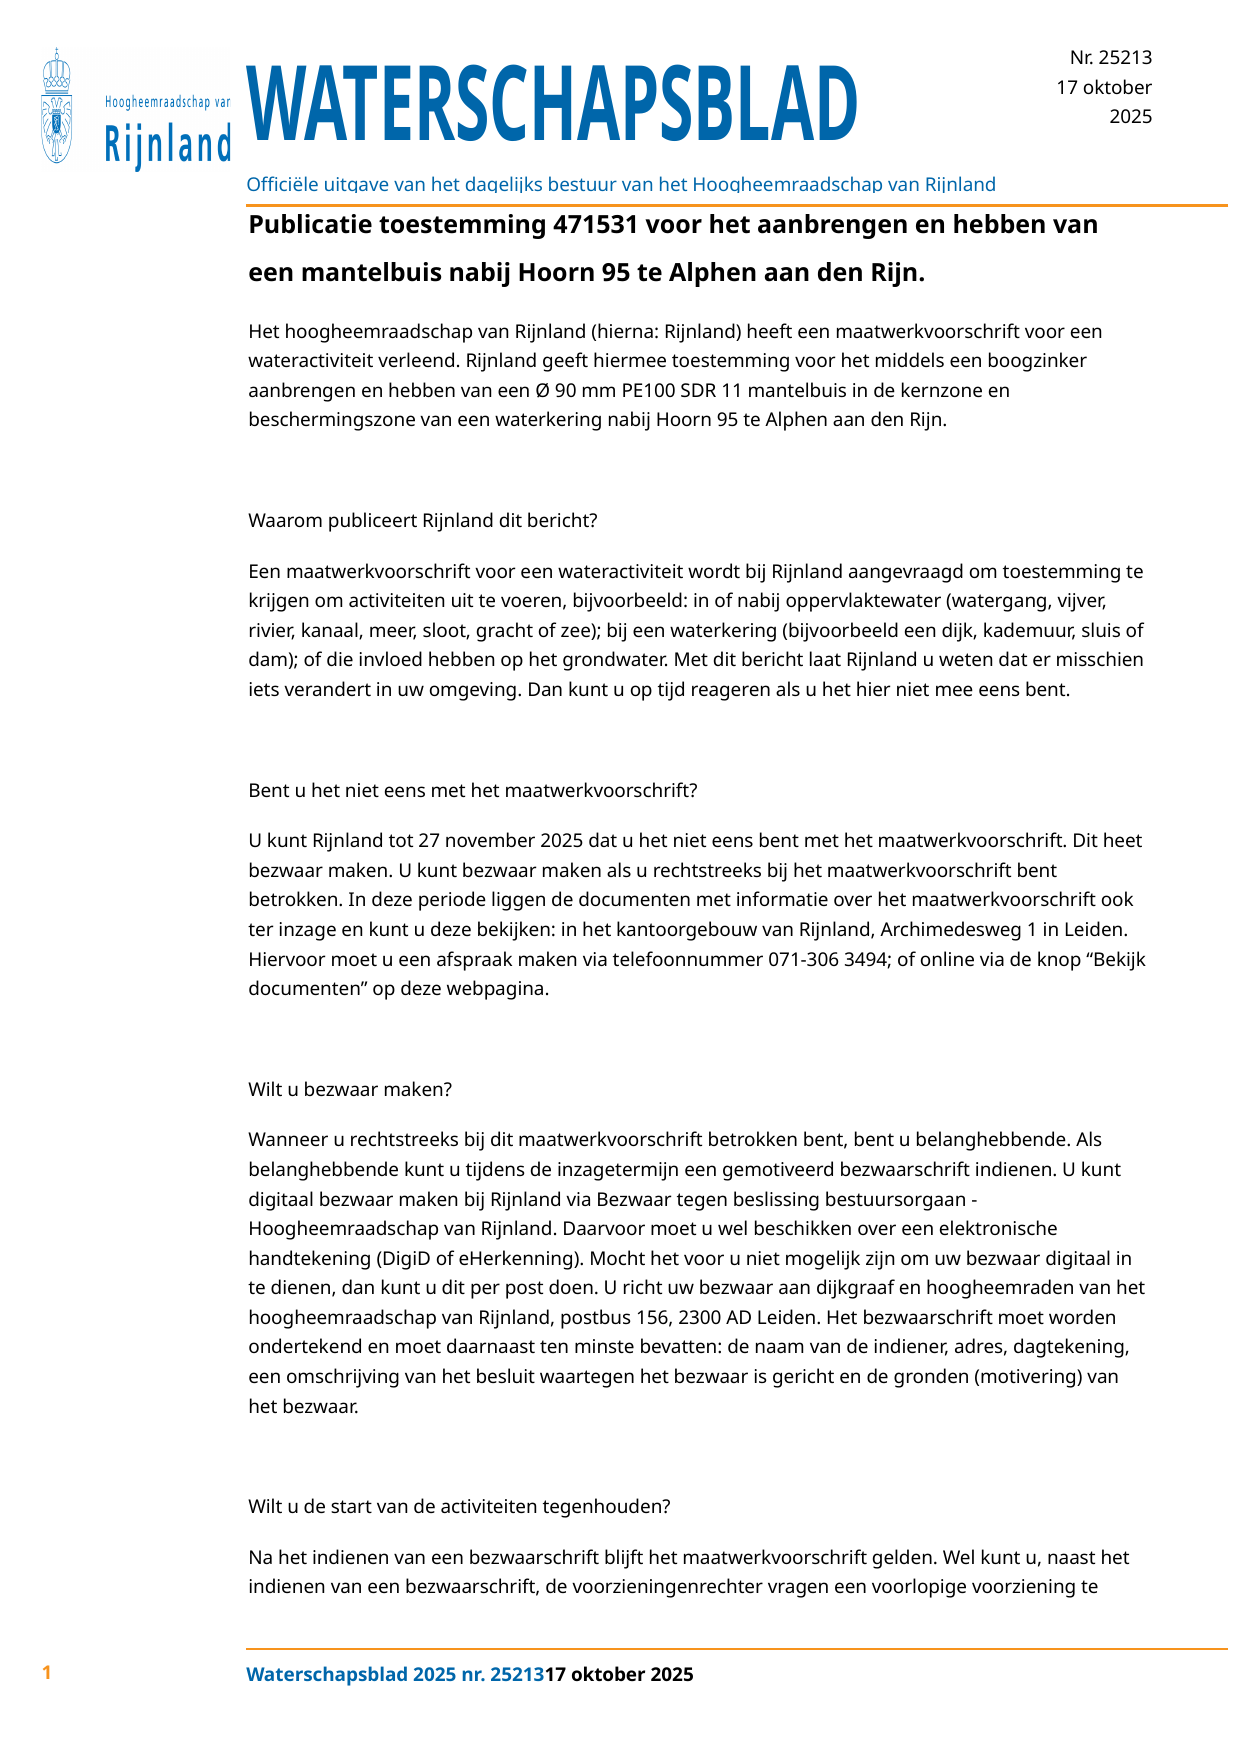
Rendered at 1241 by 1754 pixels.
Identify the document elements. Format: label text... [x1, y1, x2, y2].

text Het hoogheemraadschap van Rijnland (hierna: Rijnland) heeft een maatwerkvoorschrift voor een wateractiviteit verleend. Rijnland geeft hiermee toestemming voor het middels een boogzinker aanbrengen en hebben van een Ø 90 mm PE100 SDR 11 mantelbuis in de kernzone en beschermingszone van een waterkering nabij Hoorn 95 te Alphen aan den Rijn. [248, 318, 1152, 432]
picture [41, 47, 231, 172]
text Bent u het niet eens met het maatwerkvoorschrift? [248, 777, 1152, 803]
text Publicatie toestemming 471531 voor het aanbrengen en hebben van een mantelbuis nabij Hoorn 95 te Alphen aan den Rijn. [248, 207, 1152, 288]
text Wilt u bezwaar maken? [248, 1076, 1152, 1102]
text Wilt u de start van de activiteiten tegenhouden? [248, 1494, 1152, 1519]
text Na het indienen van een bezwaarschrift blijft het maatwerkvoorschrift gelden. Wel kunt u, naast het indienen van een bezwaarschrift, de voorzieningenrechter vragen een voorlopige voorziening te [248, 1544, 1152, 1599]
text Wanneer u rechtstreeks bij dit maatwerkvoorschrift betrokken bent, bent u belanghebbende. Als belanghebbende kunt u tijdens de inzagetermijn een gemotiveerd bezwaarschrift indienen. U kunt digitaal bezwaar maken bij Rijnland via Bezwaar tegen beslissing bestuursorgaan - Hoogheemraadschap van Rijnland. Daarvoor moet u wel beschikken over een elektronische handtekening (DigiD of eHerkenning). Mocht het voor u niet mogelijk zijn om uw bezwaar digitaal in te dienen, dan kunt u dit per post doen. U richt uw bezwaar aan dijkgraaf en hoogheemraden van het hoogheemraadschap van Rijnland, postbus 156, 2300 AD Leiden. Het bezwaarschrift moet worden ondertekend en moet daarnaast ten minste bevatten: de naam van de indiener, adres, dagtekening, een omschrijving van het besluit waartegen het bezwaar is gericht en de gronden (motivering) van het bezwaar. [248, 1127, 1152, 1419]
text U kunt Rijnland tot 27 november 2025 dat u het niet eens bent met het maatwerkvoorschrift. Dit heet bezwaar maken. U kunt bezwaar maken als u rechtstreeks bij het maatwerkvoorschrift bent betrokken. In deze periode liggen de documenten met informatie over het maatwerkvoorschrift ook ter inzage en kunt u deze bekijken: in het kantoorgebouw van Rijnland, Archimedesweg 1 in Leiden. Hiervoor moet u een afspraak maken via telefoonnummer 071-306 3494; of online via de knop “Bekijk documenten” op deze webpagina. [248, 827, 1152, 1001]
text Waarom publiceert Rijnland dit bericht? [248, 507, 1152, 533]
text Een maatwerkvoorschrift voor een wateractiviteit wordt bij Rijnland aangevraagd om toestemming te krijgen om activiteiten uit te voeren, bijvoorbeeld: in of nabij oppervlaktewater (watergang, vijver, rivier, kanaal, meer, sloot, gracht of zee); bij een waterkering (bijvoorbeeld een dijk, kademuur, sluis of dam); of die invloed hebben op het grondwater. Met dit bericht laat Rijnland u weten dat er misschien iets verandert in uw omgeving. Dan kunt u op tijd reageren als u het hier niet mee eens bent. [248, 558, 1152, 702]
